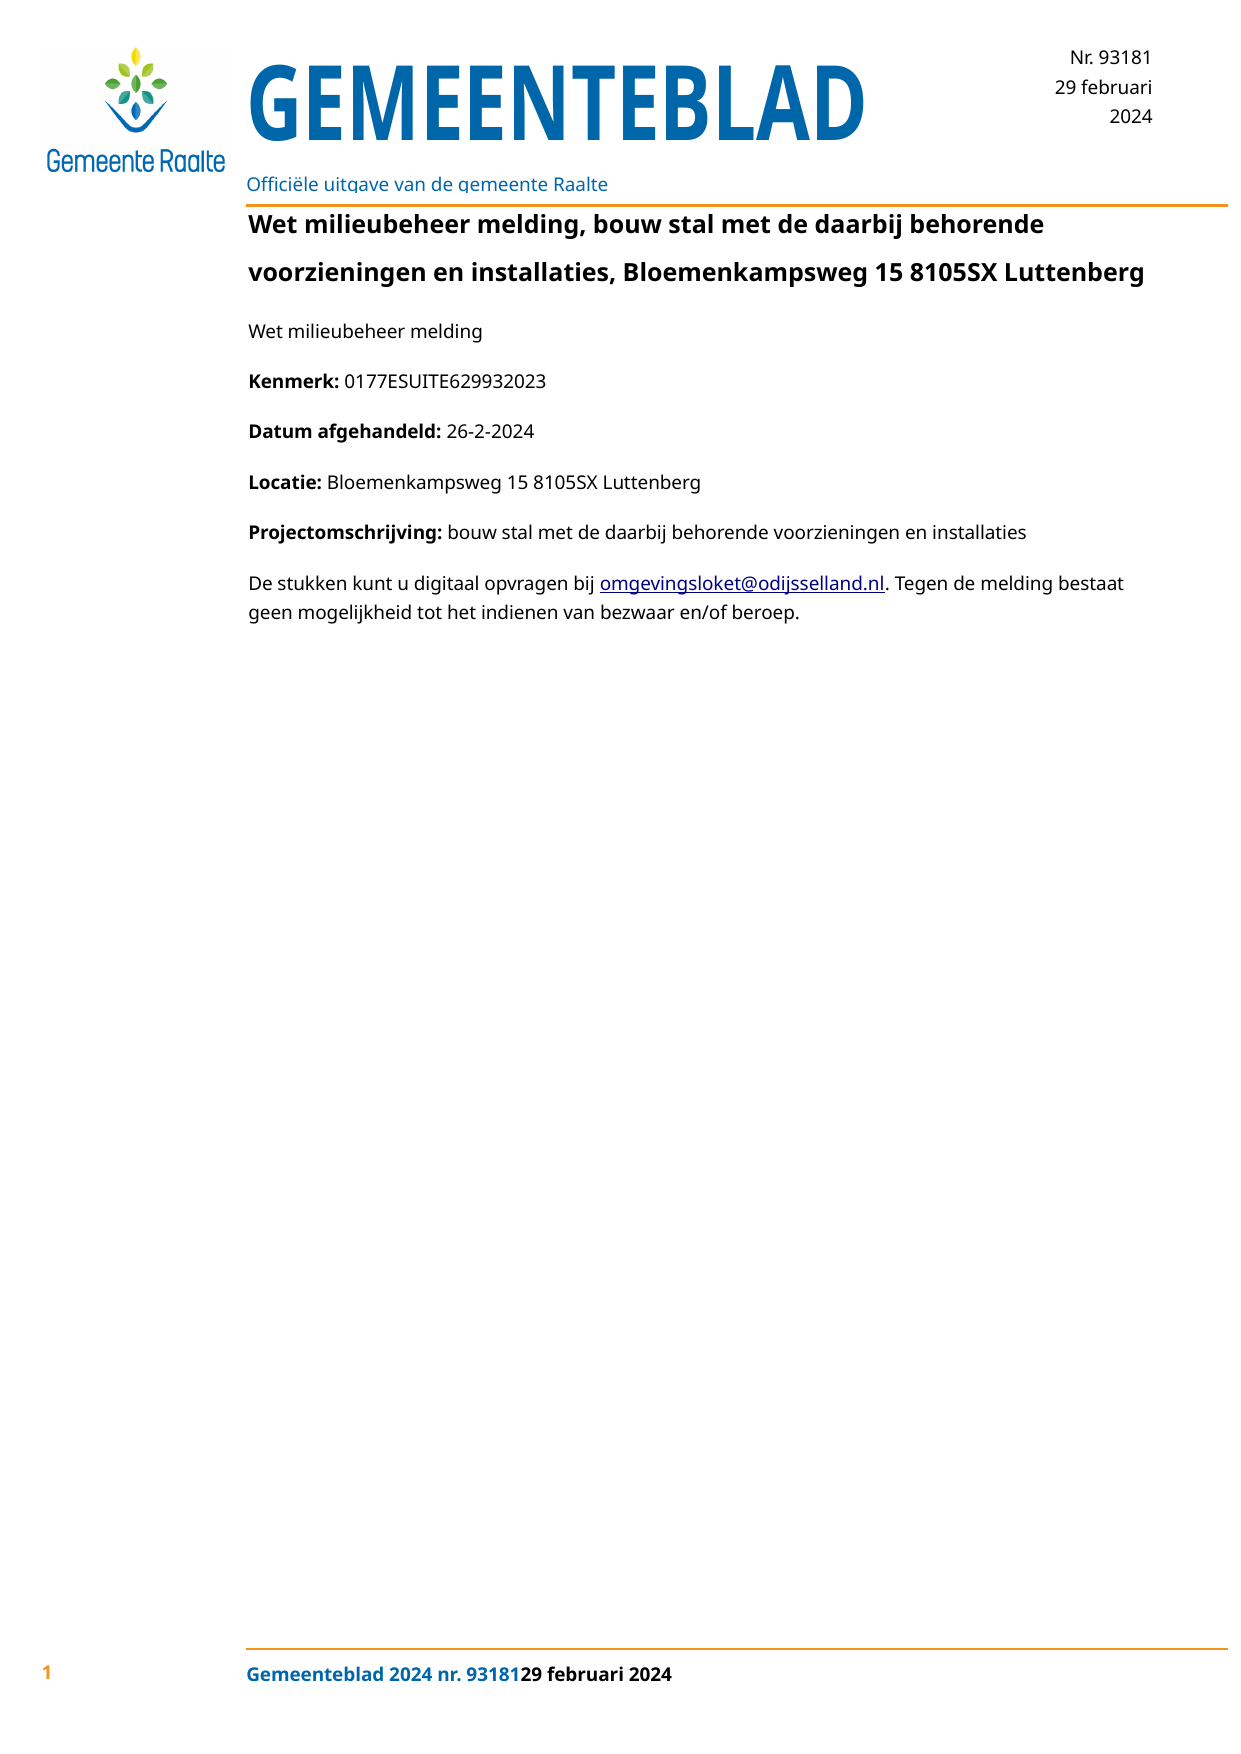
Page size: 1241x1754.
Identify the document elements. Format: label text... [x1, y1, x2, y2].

text De stukken kunt u digitaal opvragen bij omgevingsloket@odijsselland.nl. Tegen de melding bestaat geen mogelijkheid tot het indienen van bezwaar en/of beroep. [248, 570, 1152, 625]
text Kenmerk: 0177ESUITE629932023 [248, 368, 1152, 394]
text Locatie: Bloemenkampsweg 15 8105SX Luttenberg [248, 469, 1152, 495]
text Projectomschrijving: bouw stal met de daarbij behorende voorzieningen en installaties [248, 519, 1152, 545]
text Wet milieubeheer melding, bouw stal met de daarbij behorende voorzieningen en installaties, Bloemenkampsweg 15 8105SX Luttenberg [248, 207, 1152, 288]
picture [41, 47, 231, 172]
text Datum afgehandeld: 26-2-2024 [248, 419, 1152, 444]
text Wet milieubeheer melding [248, 318, 1152, 344]
